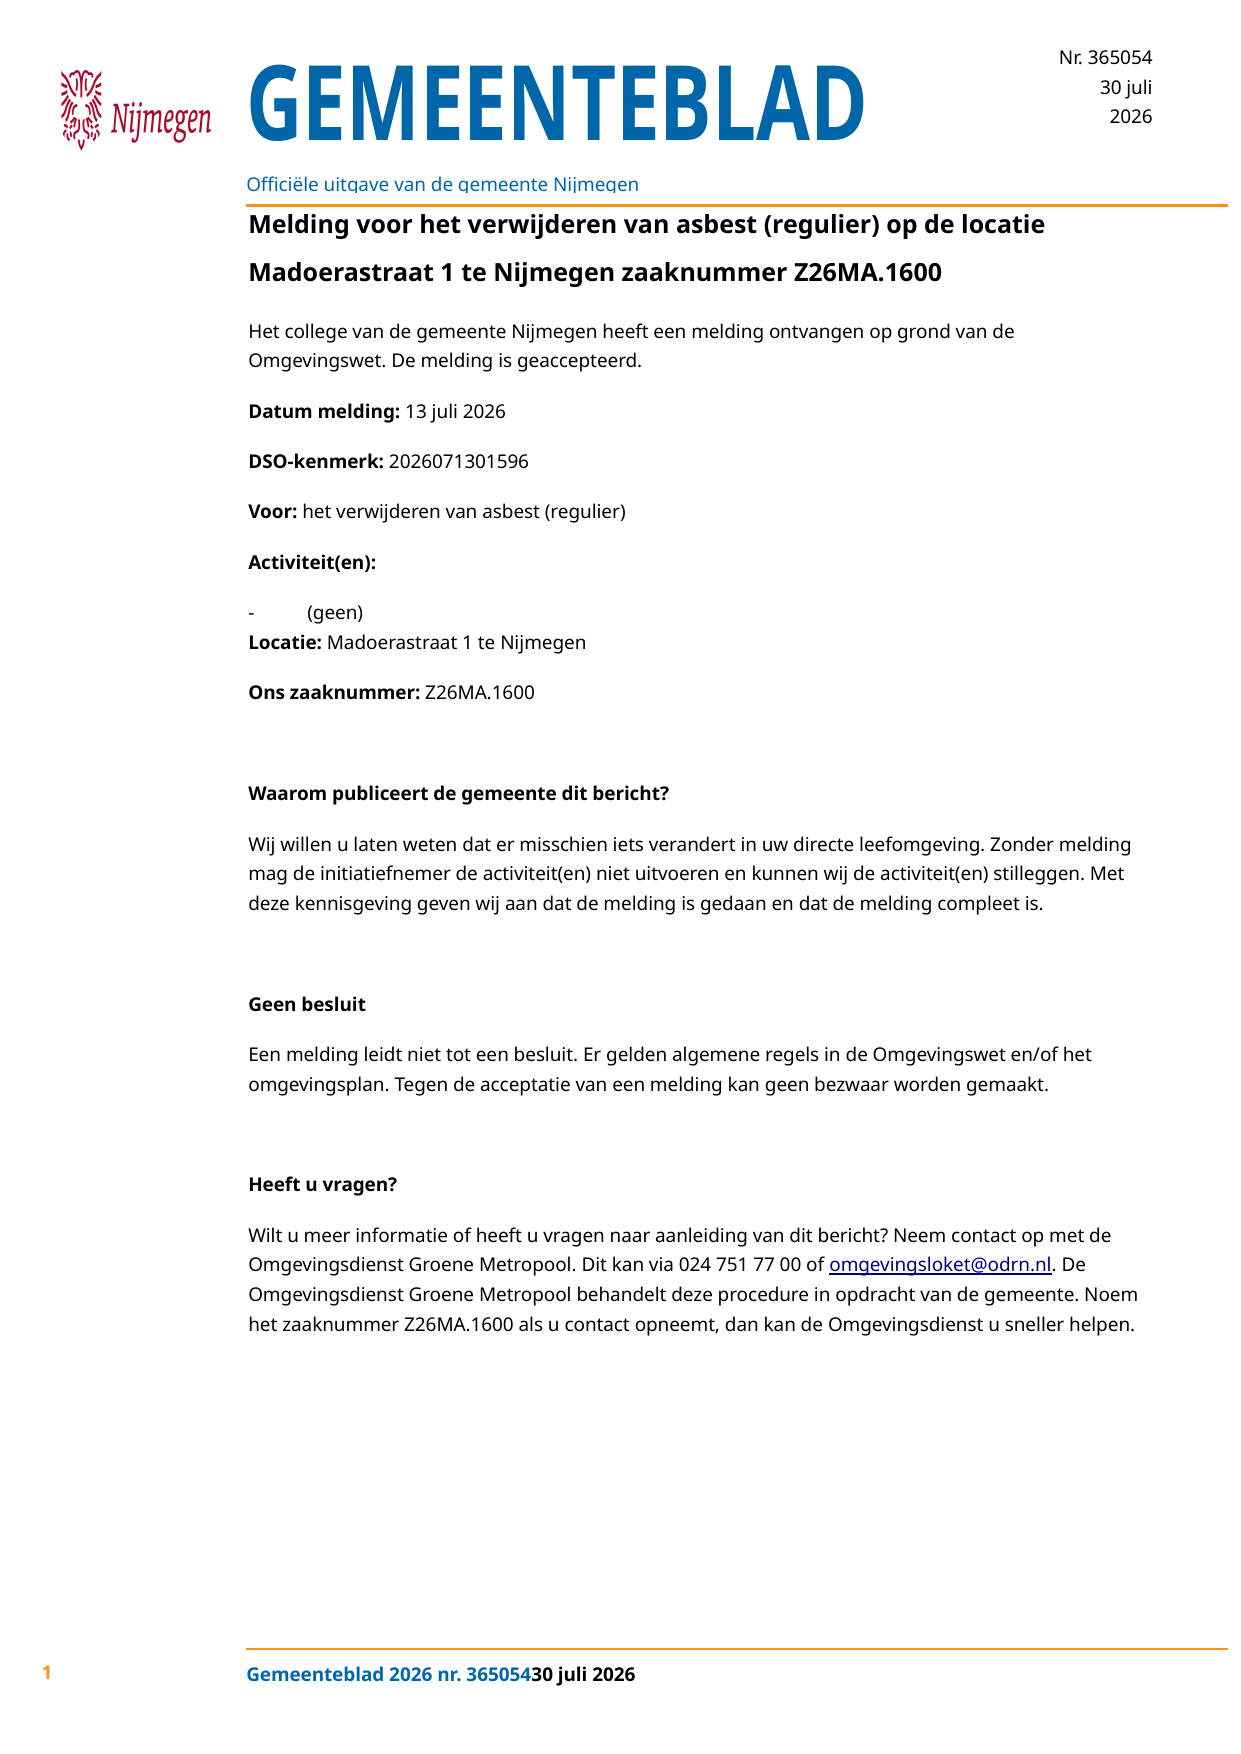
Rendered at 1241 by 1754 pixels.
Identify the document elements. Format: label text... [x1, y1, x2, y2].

text Activiteit(en): [248, 549, 1152, 575]
text Waarom publiceert de gemeente dit bericht? [248, 780, 1152, 806]
list (geen) [248, 599, 1152, 625]
text Een melding leidt niet tot een besluit. Er gelden algemene regels in de Omgevingswet en/of het omgevingsplan. Tegen de acceptatie van een melding kan geen bezwaar worden gemaakt. [248, 1041, 1152, 1097]
text Voor: het verwijderen van asbest (regulier) [248, 499, 1152, 524]
text Het college van de gemeente Nijmegen heeft een melding ontvangen op grond van de Omgevingswet. De melding is geaccepteerd. [248, 318, 1152, 373]
text Melding voor het verwijderen van asbest (regulier) op de locatie Madoerastraat 1 te Nijmegen zaaknummer Z26MA.1600 [248, 207, 1152, 288]
text DSO-kenmerk: 2026071301596 [248, 448, 1152, 474]
text Wilt u meer informatie of heeft u vragen naar aanleiding van dit bericht? Neem contact op met de Omgevingsdienst Groene Metropool. Dit kan via 024 751 77 00 of omgevingsloket@odrn.nl. De Omgevingsdienst Groene Metropool behandelt deze procedure in opdracht van de gemeente. Noem het zaaknummer Z26MA.1600 als u contact opneemt, dan kan de Omgevingsdienst u sneller helpen. [248, 1222, 1152, 1337]
text Heeft u vragen? [248, 1172, 1152, 1197]
picture [41, 47, 231, 172]
text Datum melding: 13 juli 2026 [248, 398, 1152, 424]
text Locatie: Madoerastraat 1 te Nijmegen [248, 629, 1152, 655]
text Ons zaaknummer: Z26MA.1600 [248, 679, 1152, 705]
text Geen besluit [248, 991, 1152, 1017]
text Wij willen u laten weten dat er misschien iets verandert in uw directe leefomgeving. Zonder melding mag de initiatiefnemer de activiteit(en) niet uitvoeren en kunnen wij de activiteit(en) stilleggen. Met deze kennisgeving geven wij aan dat de melding is gedaan en dat de melding compleet is. [248, 831, 1152, 916]
